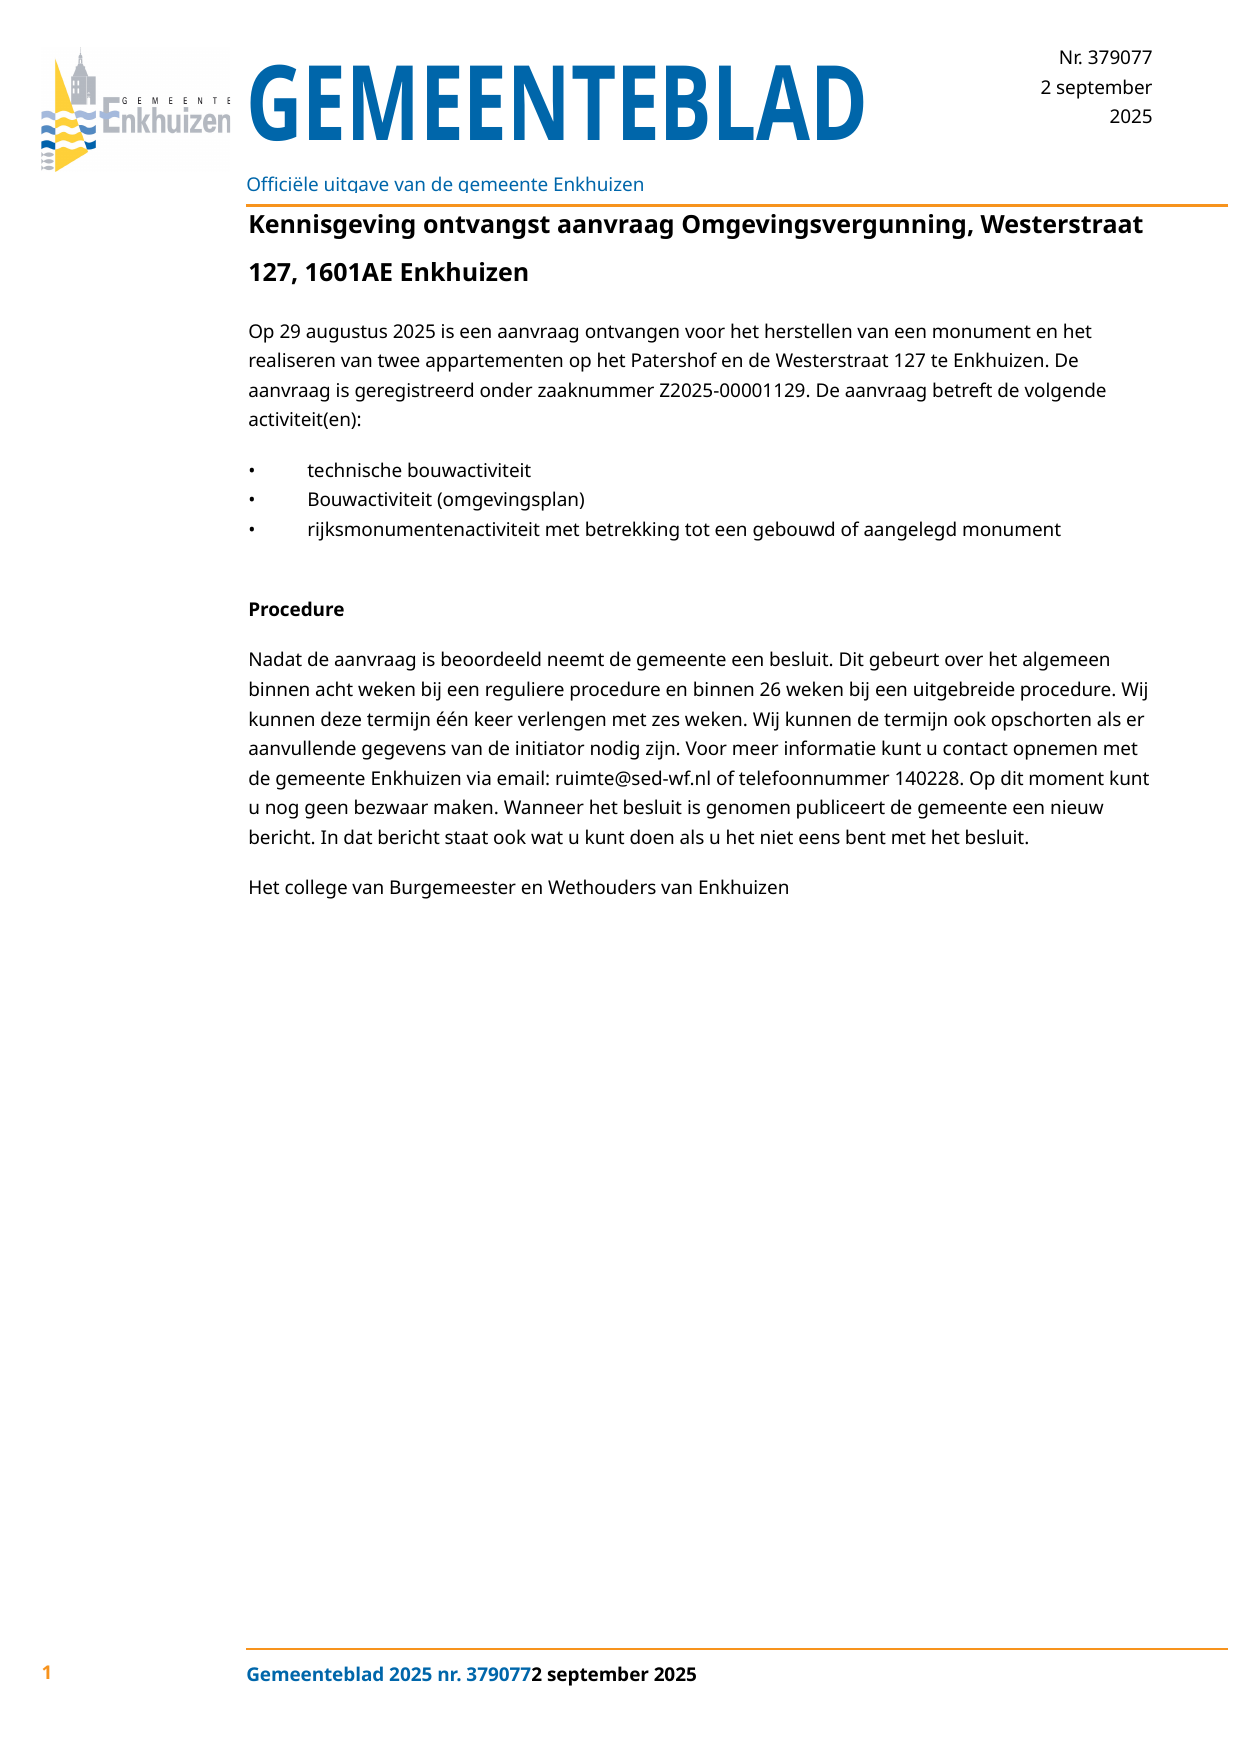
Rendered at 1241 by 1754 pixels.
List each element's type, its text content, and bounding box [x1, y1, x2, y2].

text Nadat de aanvraag is beoordeeld neemt de gemeente een besluit. Dit gebeurt over het algemeen binnen acht weken bij een reguliere procedure en binnen 26 weken bij een uitgebreide procedure. Wij kunnen deze termijn één keer verlengen met zes weken. Wij kunnen de termijn ook opschorten als er aanvullende gegevens van de initiator nodig zijn. Voor meer informatie kunt u contact opnemen met de gemeente Enkhuizen via email: ruimte@sed-wf.nl of telefoonnummer 140228. Op dit moment kunt u nog geen bezwaar maken. Wanneer het besluit is genomen publiceert de gemeente een nieuw bericht. In dat bericht staat ook wat u kunt doen als u het niet eens bent met het besluit. [248, 647, 1152, 850]
picture [41, 47, 231, 172]
text Procedure [248, 596, 1152, 622]
list Bouwactiviteit (omgevingsplan) [248, 487, 1152, 512]
text Het college van Burgemeester en Wethouders van Enkhuizen [248, 874, 1152, 900]
list technische bouwactiviteit [248, 457, 1152, 483]
text Kennisgeving ontvangst aanvraag Omgevingsvergunning, Westerstraat 127, 1601AE Enkhuizen [248, 207, 1152, 288]
list rijksmonumentenactiviteit met betrekking tot een gebouwd of aangelegd monument [248, 516, 1152, 542]
text Op 29 augustus 2025 is een aanvraag ontvangen voor het herstellen van een monument en het realiseren van twee appartementen op het Patershof en de Westerstraat 127 te Enkhuizen. De aanvraag is geregistreerd onder zaaknummer Z2025-00001129. De aanvraag betreft de volgende activiteit(en): [248, 318, 1152, 432]
